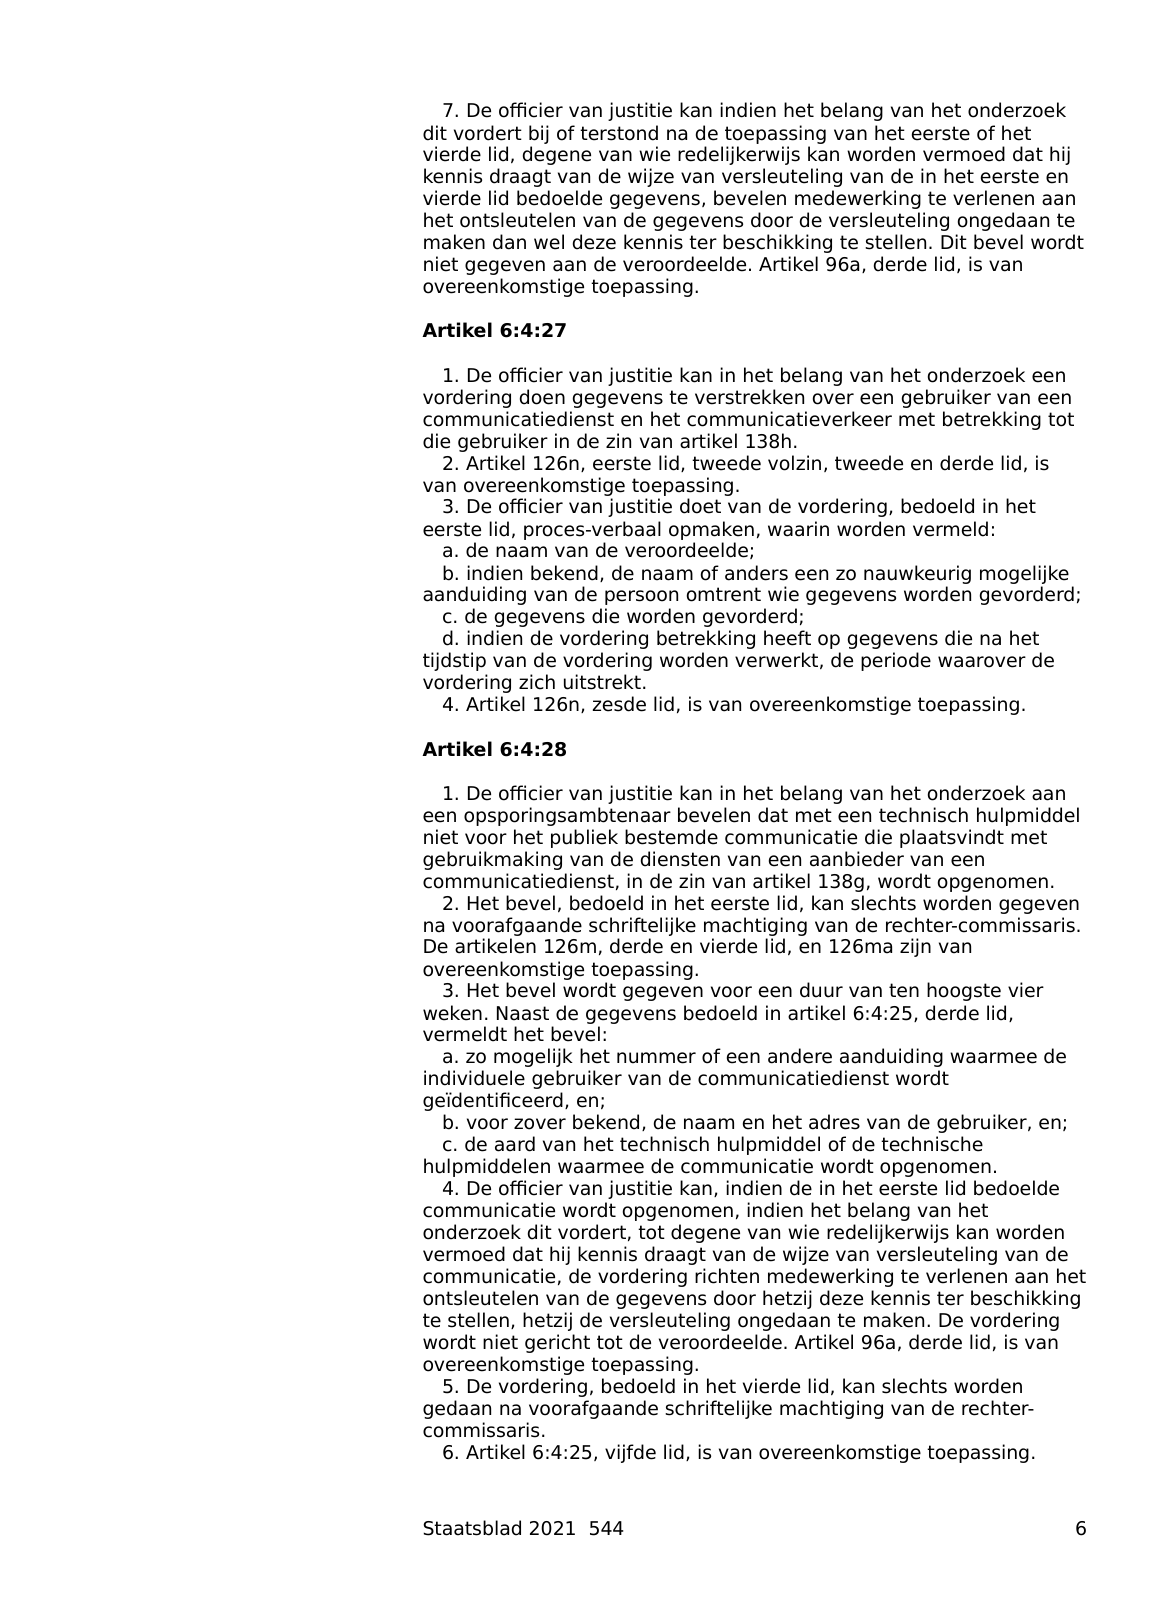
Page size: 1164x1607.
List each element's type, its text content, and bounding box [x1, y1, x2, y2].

text a. zo mogelijk het nummer of een andere aanduiding waarmee de individuele gebruiker van de communicatiedienst wordt geïdentificeerd, en; [422, 1046, 1087, 1112]
text 4. De officier van justitie kan, indien de in het eerste lid bedoelde communicatie wordt opgenomen, indien het belang van het onderzoek dit vordert, tot degene van wie redelijkerwijs kan worden vermoed dat hij kennis draagt van de wijze van versleuteling van de communicatie, de vordering richten medewerking te verlenen aan het ontsleutelen van de gegevens door hetzij deze kennis ter beschikking te stellen, hetzij de versleuteling ongedaan te maken. De vordering wordt niet gericht tot de veroordeelde. Artikel 96a, derde lid, is van overeenkomstige toepassing. [422, 1178, 1087, 1376]
text 7. De officier van justitie kan indien het belang van het onderzoek dit vordert bij of terstond na de toepassing van het eerste of het vierde lid, degene van wie redelijkerwijs kan worden vermoed dat hij kennis draagt van de wijze van versleuteling van de in het eerste en vierde lid bedoelde gegevens, bevelen medewerking te verlenen aan het ontsleutelen van de gegevens door de versleuteling ongedaan te maken dan wel deze kennis ter beschikking te stellen. Dit bevel wordt niet gegeven aan de veroordeelde. Artikel 96a, derde lid, is van overeenkomstige toepassing. [422, 100, 1087, 298]
subtitle Artikel 6:4:27 [422, 320, 1087, 342]
text 2. Artikel 126n, eerste lid, tweede volzin, tweede en derde lid, is van overeenkomstige toepassing. [422, 452, 1087, 496]
text 3. De officier van justitie doet van de vordering, bedoeld in het eerste lid, proces-verbaal opmaken, waarin worden vermeld: [422, 496, 1087, 540]
text c. de aard van het technisch hulpmiddel of de technische hulpmiddelen waarmee de communicatie wordt opgenomen. [422, 1134, 1087, 1178]
subtitle Artikel 6:4:28 [422, 738, 1087, 760]
text 5. De vordering, bedoeld in het vierde lid, kan slechts worden gedaan na voorafgaande schriftelijke machtiging van de rechter-commissaris. [422, 1376, 1087, 1442]
text 4. Artikel 126n, zesde lid, is van overeenkomstige toepassing. [422, 694, 1087, 716]
text 2. Het bevel, bedoeld in het eerste lid, kan slechts worden gegeven na voorafgaande schriftelijke machtiging van de rechter-commissaris. De artikelen 126m, derde en vierde lid, en 126ma zijn van overeenkomstige toepassing. [422, 892, 1087, 980]
text 6. Artikel 6:4:25, vijfde lid, is van overeenkomstige toepassing. [422, 1442, 1087, 1464]
text d. indien de vordering betrekking heeft op gegevens die na het tijdstip van de vordering worden verwerkt, de periode waarover de vordering zich uitstrekt. [422, 628, 1087, 694]
text 3. Het bevel wordt gegeven voor een duur van ten hoogste vier weken. Naast de gegevens bedoeld in artikel 6:4:25, derde lid, vermeldt het bevel: [422, 980, 1087, 1046]
text c. de gegevens die worden gevorderd; [422, 606, 1087, 628]
text 1. De officier van justitie kan in het belang van het onderzoek aan een opsporingsambtenaar bevelen dat met een technisch hulpmiddel niet voor het publiek bestemde communicatie die plaatsvindt met gebruikmaking van de diensten van een aanbieder van een communicatiedienst, in de zin van artikel 138g, wordt opgenomen. [422, 783, 1087, 892]
text a. de naam van de veroordeelde; [422, 540, 1087, 562]
text 1. De officier van justitie kan in het belang van het onderzoek een vordering doen gegevens te verstrekken over een gebruiker van een communicatiedienst en het communicatieverkeer met betrekking tot die gebruiker in de zin van artikel 138h. [422, 364, 1087, 452]
text b. indien bekend, de naam of anders een zo nauwkeurig mogelijke aanduiding van de persoon omtrent wie gegevens worden gevorderd; [422, 562, 1087, 606]
text b. voor zover bekend, de naam en het adres van de gebruiker, en; [422, 1112, 1087, 1134]
